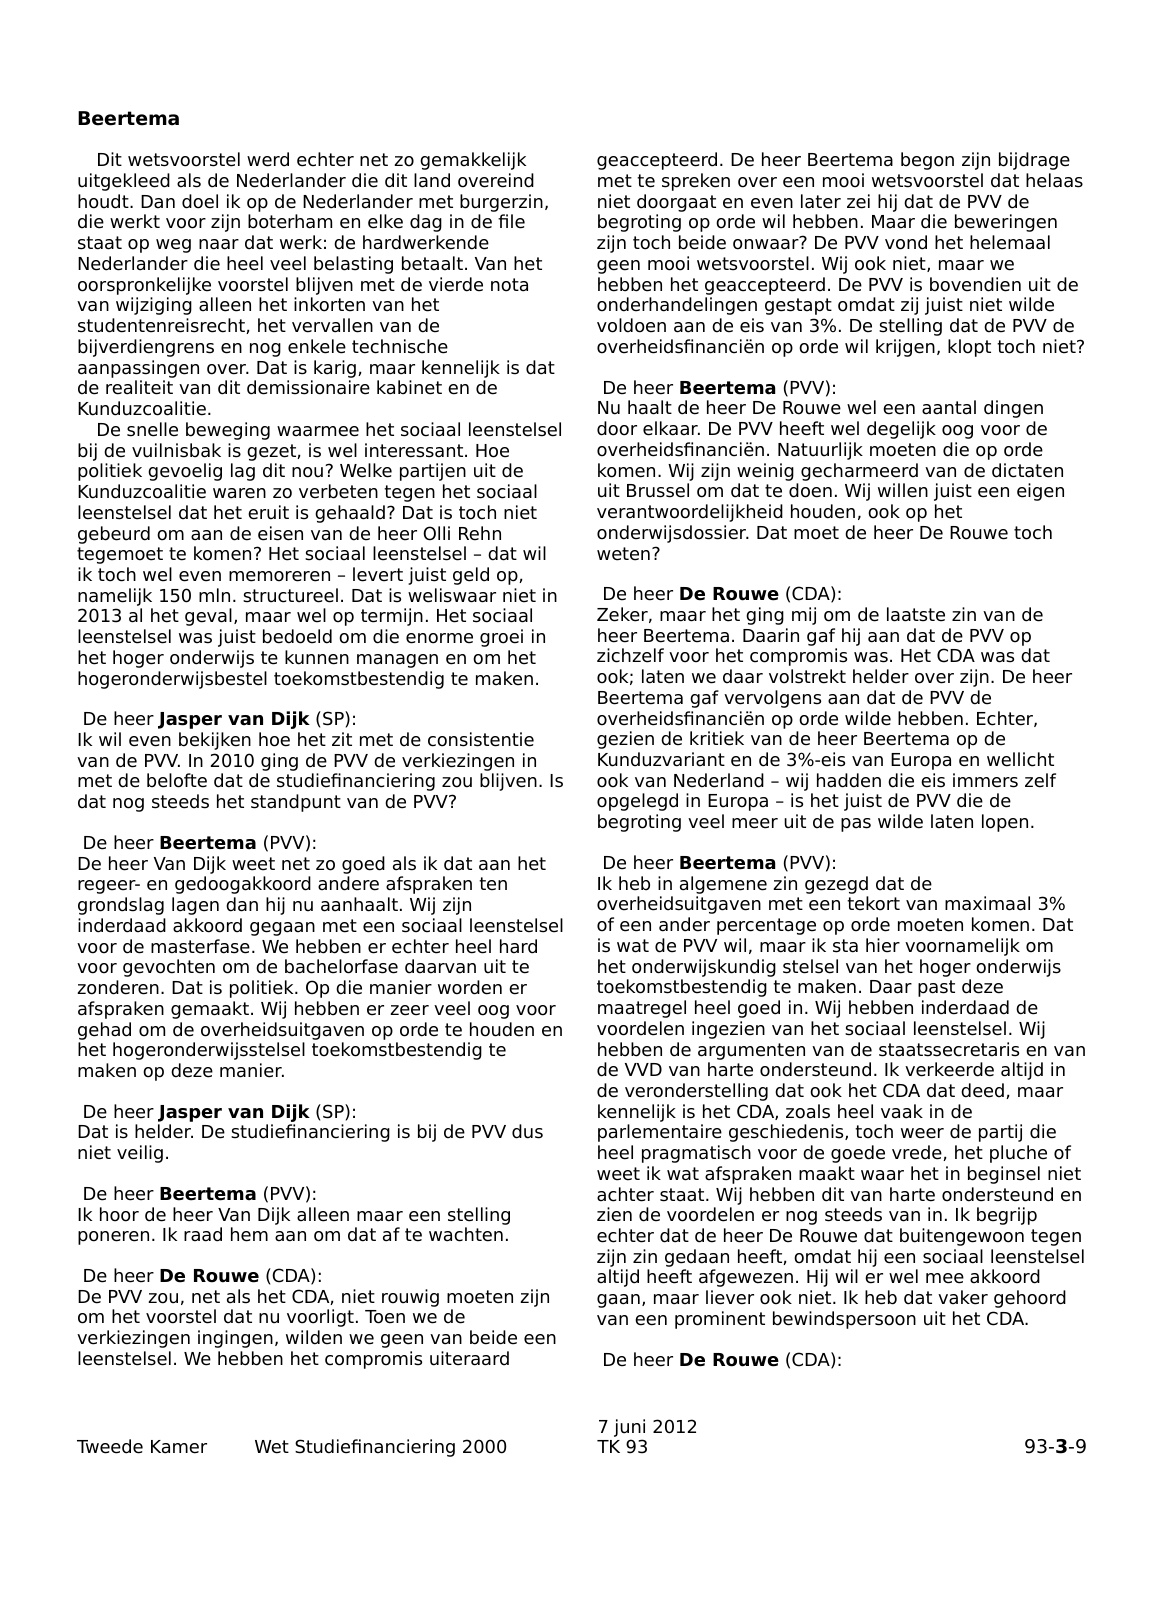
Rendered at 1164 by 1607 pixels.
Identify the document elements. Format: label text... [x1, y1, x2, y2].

text Ik wil even bekijken hoe het zit met de consistentie van de PVV. In 2010 ging de PVV de verkiezingen in met de belofte dat de studiefinanciering zou blijven. Is dat nog steeds het standpunt van de PVV? [77, 730, 567, 813]
text De heer Jasper van Dijk (SP): [77, 709, 567, 730]
text De heer Jasper van Dijk (SP): [77, 1102, 567, 1122]
text geaccepteerd. De heer Beertema begon zijn bijdrage met te spreken over een mooi wetsvoorstel dat helaas niet doorgaat en even later zei hij dat de PVV de begroting op orde wil hebben. Maar die beweringen zijn toch beide onwaar? De PVV vond het helemaal geen mooi wetsvoorstel. Wij ook niet, maar we hebben het geaccepteerd. De PVV is bovendien uit de onderhandelingen gestapt omdat zij juist niet wilde voldoen aan de eis van 3%. De stelling dat de PVV de overheidsfinanciën op orde wil krijgen, klopt toch niet? [596, 150, 1087, 357]
text De heer De Rouwe (CDA): [77, 1266, 567, 1287]
text De heer De Rouwe (CDA): [596, 1349, 1087, 1370]
text De heer De Rouwe (CDA): [596, 584, 1087, 605]
text De heer Beertema (PVV): [77, 1184, 567, 1204]
text De PVV zou, net als het CDA, niet rouwig moeten zijn om het voorstel dat nu voorligt. Toen we de verkiezingen ingingen, wilden we geen van beide een leenstelsel. We hebben het compromis uiteraard [77, 1287, 567, 1369]
text Ik hoor de heer Van Dijk alleen maar een stelling poneren. Ik raad hem aan om dat af te wachten. [77, 1204, 567, 1246]
text Dit wetsvoorstel werd echter net zo gemakkelijk uitgekleed als de Nederlander die dit land overeind houdt. Dan doel ik op de Nederlander met burgerzin, die werkt voor zijn boterham en elke dag in de file staat op weg naar dat werk: de hardwerkende Nederlander die heel veel belasting betaalt. Van het oorspronkelijke voorstel blijven met de vierde nota van wijziging alleen het inkorten van het studentenreisrecht, het vervallen van de bijverdiengrens en nog enkele technische aanpassingen over. Dat is karig, maar kennelijk is dat de realiteit van dit demissionaire kabinet en de Kunduzcoalitie. [77, 150, 567, 420]
text De snelle beweging waarmee het sociaal leenstelsel bij de vuilnisbak is gezet, is wel interessant. Hoe politiek gevoelig lag dit nou? Welke partijen uit de Kunduzcoalitie waren zo verbeten tegen het sociaal leenstelsel dat het eruit is gehaald? Dat is toch niet gebeurd om aan de eisen van de heer Olli Rehn tegemoet te komen? Het sociaal leenstelsel – dat wil ik toch wel even memoreren – levert juist geld op, namelijk 150 mln. structureel. Dat is weliswaar niet in 2013 al het geval, maar wel op termijn. Het sociaal leenstelsel was juist bedoeld om die enorme groei in het hoger onderwijs te kunnen managen en om het hogeronderwijsbestel toekomstbestendig te maken. [77, 420, 567, 689]
text De heer Beertema (PVV): [77, 833, 567, 853]
text Nu haalt de heer De Rouwe wel een aantal dingen door elkaar. De PVV heeft wel degelijk oog voor de overheidsfinanciën. Natuurlijk moeten die op orde komen. Wij zijn weinig gecharmeerd van de dictaten uit Brussel om dat te doen. Wij willen juist een eigen verantwoordelijkheid houden, ook op het onderwijsdossier. Dat moet de heer De Rouwe toch weten? [596, 398, 1087, 564]
text De heer Beertema (PVV): [596, 853, 1087, 873]
text De heer Beertema (PVV): [596, 377, 1087, 398]
text Zeker, maar het ging mij om de laatste zin van de heer Beertema. Daarin gaf hij aan dat de PVV op zichzelf voor het compromis was. Het CDA was dat ook; laten we daar volstrekt helder over zijn. De heer Beertema gaf vervolgens aan dat de PVV de overheidsfinanciën op orde wilde hebben. Echter, gezien de kritiek van de heer Beertema op de Kunduzvariant en de 3%-eis van Europa en wellicht ook van Nederland – wij hadden die eis immers zelf opgelegd in Europa – is het juist de PVV die de begroting veel meer uit de pas wilde laten lopen. [596, 605, 1087, 833]
text De heer Van Dijk weet net zo goed als ik dat aan het regeer- en gedoogakkoord andere afspraken ten grondslag lagen dan hij nu aanhaalt. Wij zijn inderdaad akkoord gegaan met een sociaal leenstelsel voor de masterfase. We hebben er echter heel hard voor gevochten om de bachelorfase daarvan uit te zonderen. Dat is politiek. Op die manier worden er afspraken gemaakt. Wij hebben er zeer veel oog voor gehad om de overheidsuitgaven op orde te houden en het hogeronderwijsstelsel toekomstbestendig te maken op deze manier. [77, 853, 567, 1082]
text Dat is helder. De studiefinanciering is bij de PVV dus niet veilig. [77, 1122, 567, 1164]
text Ik heb in algemene zin gezegd dat de overheidsuitgaven met een tekort van maximaal 3% of een ander percentage op orde moeten komen. Dat is wat de PVV wil, maar ik sta hier voornamelijk om het onderwijskundig stelsel van het hoger onderwijs toekomstbestendig te maken. Daar past deze maatregel heel goed in. Wij hebben inderdaad de voordelen ingezien van het sociaal leenstelsel. Wij hebben de argumenten van de staatssecretaris en van de VVD van harte ondersteund. Ik verkeerde altijd in de veronderstelling dat ook het CDA dat deed, maar kennelijk is het CDA, zoals heel vaak in de parlementaire geschiedenis, toch weer de partij die heel pragmatisch voor de goede vrede, het pluche of weet ik wat afspraken maakt waar het in beginsel niet achter staat. Wij hebben dit van harte ondersteund en zien de voordelen er nog steeds van in. Ik begrijp echter dat de heer De Rouwe dat buitengewoon tegen zijn zin gedaan heeft, omdat hij een sociaal leenstelsel altijd heeft afgewezen. Hij wil er wel mee akkoord gaan, maar liever ook niet. Ik heb dat vaker gehoord van een prominent bewindspersoon uit het CDA. [596, 873, 1087, 1329]
